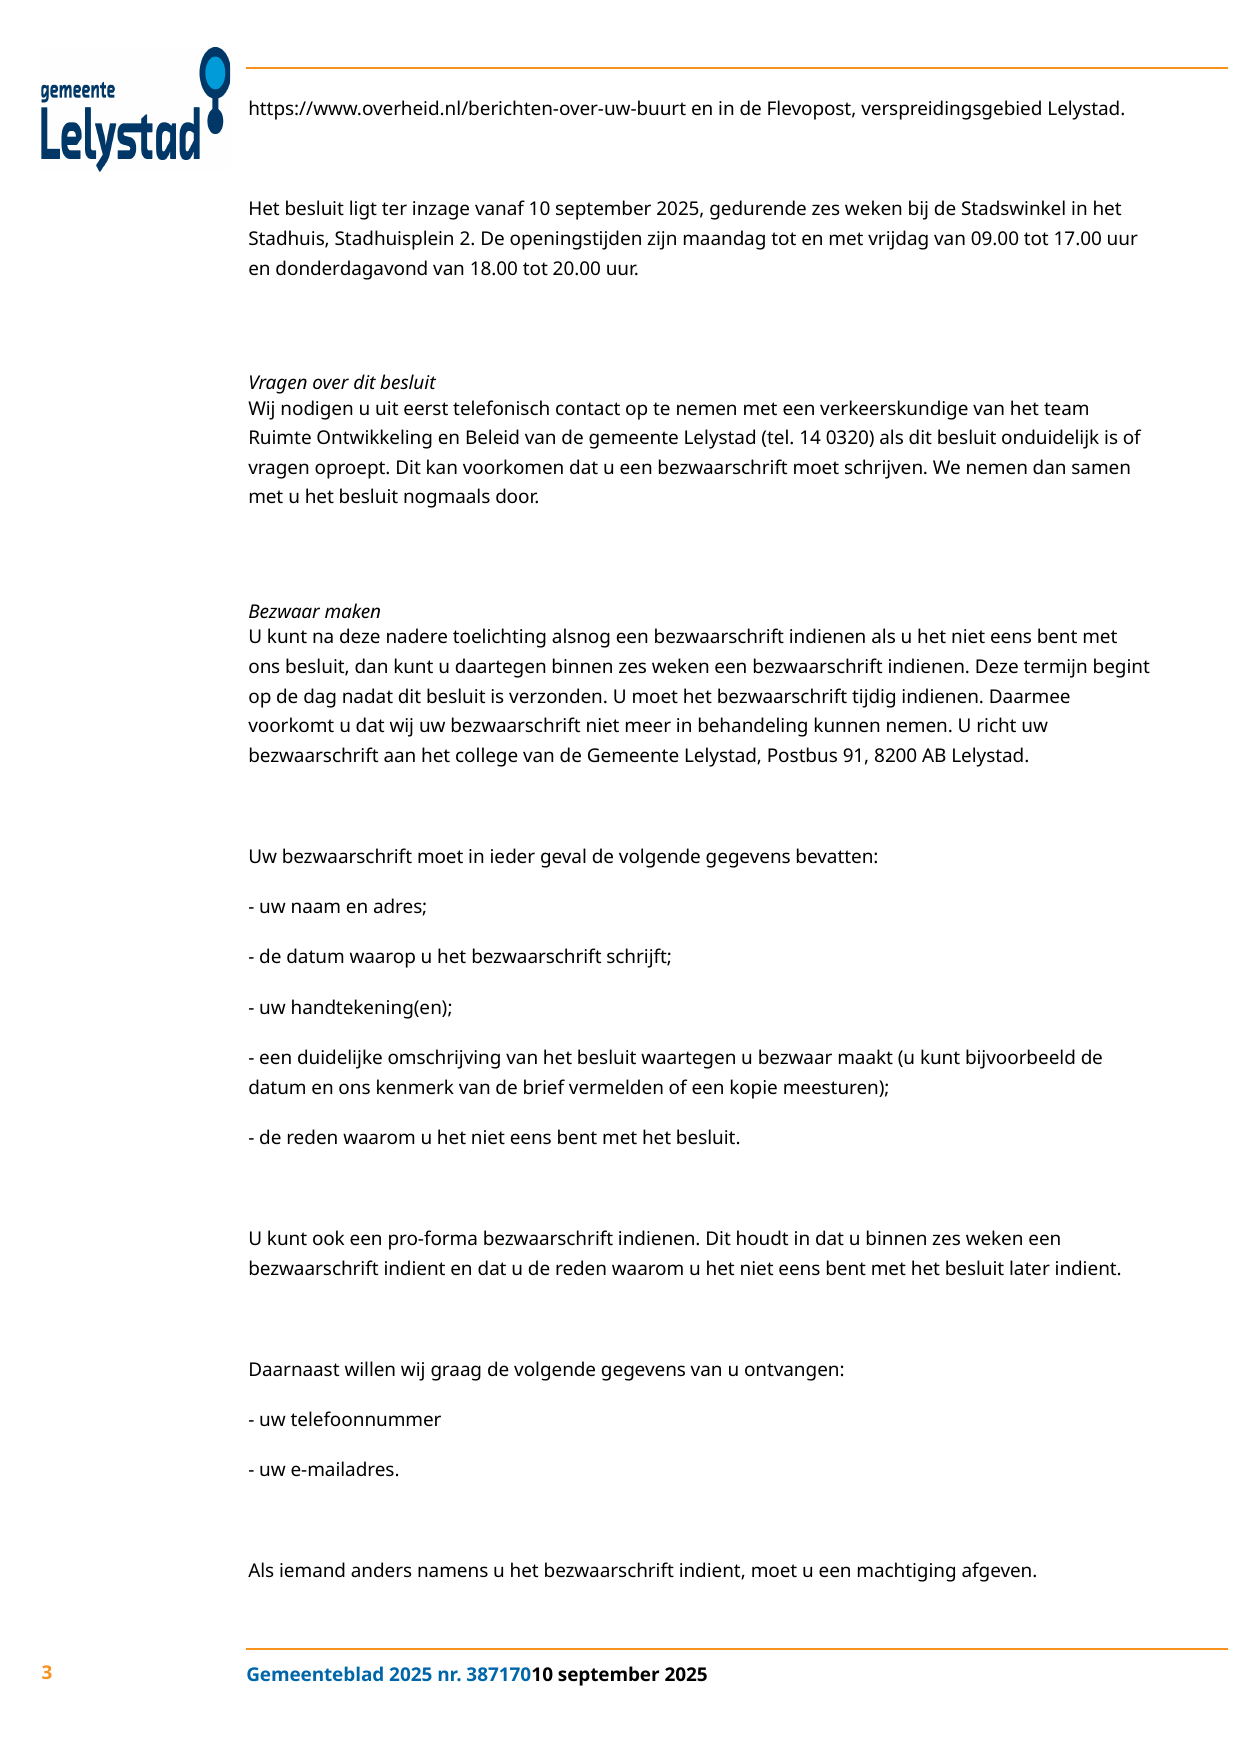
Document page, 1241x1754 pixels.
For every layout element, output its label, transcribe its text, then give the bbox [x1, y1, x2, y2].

picture [41, 47, 231, 172]
text Vragen over dit besluit [248, 369, 1152, 395]
text - uw naam en adres; [248, 893, 1152, 919]
text Uw bezwaarschrift moet in ieder geval de volgende gegevens bevatten: [248, 843, 1152, 869]
text U kunt ook een pro-forma bezwaarschrift indienen. Dit houdt in dat u binnen zes weken een bezwaarschrift indient en dat u de reden waarom u het niet eens bent met het besluit later indient. [248, 1225, 1152, 1281]
text Bezwaar maken [248, 598, 1152, 624]
text Als iemand anders namens u het bezwaarschrift indient, moet u een machtiging afgeven. [248, 1557, 1152, 1583]
text https://www.overheid.nl/berichten-over-uw-buurt en in de Flevopost, verspreidingsgebied Lelystad. [248, 95, 1152, 121]
text Het besluit ligt ter inzage vanaf 10 september 2025, gedurende zes weken bij de Stadswinkel in het Stadhuis, Stadhuisplein 2. De openingstijden zijn maandag tot en met vrijdag van 09.00 tot 17.00 uur en donderdagavond van 18.00 tot 20.00 uur. [248, 196, 1152, 281]
text - de reden waarom u het niet eens bent met het besluit. [248, 1124, 1152, 1150]
text - uw handtekening(en); [248, 994, 1152, 1020]
text - uw telefoonnummer [248, 1406, 1152, 1432]
text Wij nodigen u uit eerst telefonisch contact op te nemen met een verkeerskundige van het team Ruimte Ontwikkeling en Beleid van de gemeente Lelystad (tel. 14 0320) als dit besluit onduidelijk is of vragen oproept. Dit kan voorkomen dat u een bezwaarschrift moet schrijven. We nemen dan samen met u het besluit nogmaals door. [248, 395, 1152, 509]
text - een duidelijke omschrijving van het besluit waartegen u bezwaar maakt (u kunt bijvoorbeeld de datum en ons kenmerk van de brief vermelden of een kopie meesturen); [248, 1044, 1152, 1100]
text U kunt na deze nadere toelichting alsnog een bezwaarschrift indienen als u het niet eens bent met ons besluit, dan kunt u daartegen binnen zes weken een bezwaarschrift indienen. Deze termijn begint op de dag nadat dit besluit is verzonden. U moet het bezwaarschrift tijdig indienen. Daarmee voorkomt u dat wij uw bezwaarschrift niet meer in behandeling kunnen nemen. U richt uw bezwaarschrift aan het college van de Gemeente Lelystad, Postbus 91, 8200 AB Lelystad. [248, 624, 1152, 768]
text - uw e-mailadres. [248, 1457, 1152, 1482]
text - de datum waarop u het bezwaarschrift schrijft; [248, 944, 1152, 969]
text Daarnaast willen wij graag de volgende gegevens van u ontvangen: [248, 1356, 1152, 1382]
